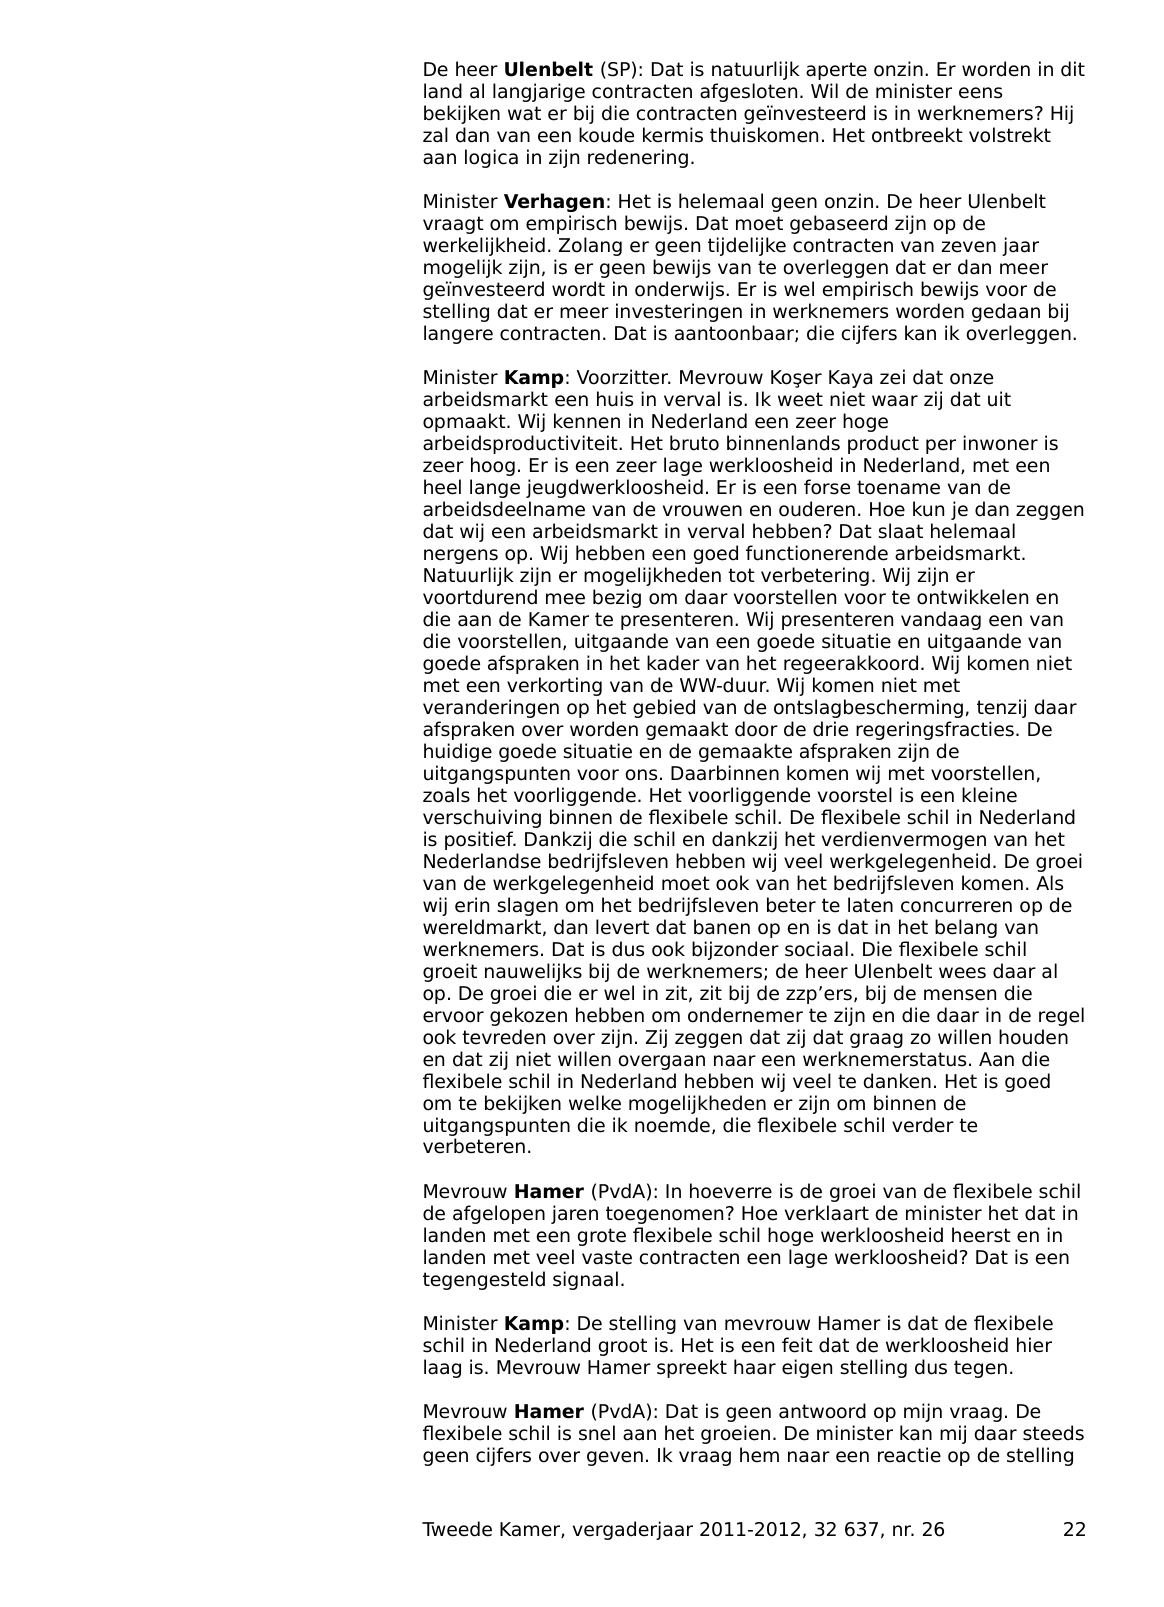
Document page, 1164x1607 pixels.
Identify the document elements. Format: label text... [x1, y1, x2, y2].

text Minister Verhagen: Het is helemaal geen onzin. De heer Ulenbelt vraagt om empirisch bewijs. Dat moet gebaseerd zijn op de werkelijkheid. Zolang er geen tijdelijke contracten van zeven jaar mogelijk zijn, is er geen bewijs van te overleggen dat er dan meer geïnvesteerd wordt in onderwijs. Er is wel empirisch bewijs voor de stelling dat er meer investeringen in werknemers worden gedaan bij langere contracten. Dat is aantoonbaar; die cijfers kan ik overleggen. [422, 191, 1087, 345]
text Minister Kamp: Voorzitter. Mevrouw Koşer Kaya zei dat onze arbeidsmarkt een huis in verval is. Ik weet niet waar zij dat uit opmaakt. Wij kennen in Nederland een zeer hoge arbeidsproductiviteit. Het bruto binnenlands product per inwoner is zeer hoog. Er is een zeer lage werkloosheid in Nederland, met een heel lange jeugdwerkloosheid. Er is een forse toename van de arbeidsdeelname van de vrouwen en ouderen. Hoe kun je dan zeggen dat wij een arbeidsmarkt in verval hebben? Dat slaat helemaal nergens op. Wij hebben een goed functionerende arbeidsmarkt. Natuurlijk zijn er mogelijkheden tot verbetering. Wij zijn er voortdurend mee bezig om daar voorstellen voor te ontwikkelen en die aan de Kamer te presenteren. Wij presenteren vandaag een van die voorstellen, uitgaande van een goede situatie en uitgaande van goede afspraken in het kader van het regeerakkoord. Wij komen niet met een verkorting van de WW-duur. Wij komen niet met veranderingen op het gebied van de ontslagbescherming, tenzij daar afspraken over worden gemaakt door de drie regeringsfracties. De huidige goede situatie en de gemaakte afspraken zijn de uitgangspunten voor ons. Daarbinnen komen wij met voorstellen, zoals het voorliggende. Het voorliggende voorstel is een kleine verschuiving binnen de flexibele schil. De flexibele schil in Nederland is positief. Dankzij die schil en dankzij het verdienvermogen van het Nederlandse bedrijfsleven hebben wij veel werkgelegenheid. De groei van de werkgelegenheid moet ook van het bedrijfsleven komen. Als wij erin slagen om het bedrijfsleven beter te laten concurreren op de wereldmarkt, dan levert dat banen op en is dat in het belang van werknemers. Dat is dus ook bijzonder sociaal. Die flexibele schil groeit nauwelijks bij de werknemers; de heer Ulenbelt wees daar al op. De groei die er wel in zit, zit bij de zzp’ers, bij de mensen die ervoor gekozen hebben om ondernemer te zijn en die daar in de regel ook tevreden over zijn. Zij zeggen dat zij dat graag zo willen houden en dat zij niet willen overgaan naar een werknemerstatus. Aan die flexibele schil in Nederland hebben wij veel te danken. Het is goed om te bekijken welke mogelijkheden er zijn om binnen de uitgangspunten die ik noemde, die flexibele schil verder te verbeteren. [422, 367, 1087, 1158]
text Mevrouw Hamer (PvdA): Dat is geen antwoord op mijn vraag. De flexibele schil is snel aan het groeien. De minister kan mij daar steeds geen cijfers over geven. Ik vraag hem naar een reactie op de stelling [422, 1401, 1087, 1467]
text Minister Kamp: De stelling van mevrouw Hamer is dat de flexibele schil in Nederland groot is. Het is een feit dat de werkloosheid hier laag is. Mevrouw Hamer spreekt haar eigen stelling dus tegen. [422, 1313, 1087, 1379]
text De heer Ulenbelt (SP): Dat is natuurlijk aperte onzin. Er worden in dit land al langjarige contracten afgesloten. Wil de minister eens bekijken wat er bij die contracten geïnvesteerd is in werknemers? Hij zal dan van een koude kermis thuiskomen. Het ontbreekt volstrekt aan logica in zijn redenering. [422, 59, 1087, 169]
text Mevrouw Hamer (PvdA): In hoeverre is de groei van de flexibele schil de afgelopen jaren toegenomen? Hoe verklaart de minister het dat in landen met een grote flexibele schil hoge werkloosheid heerst en in landen met veel vaste contracten een lage werkloosheid? Dat is een tegengesteld signaal. [422, 1181, 1087, 1291]
